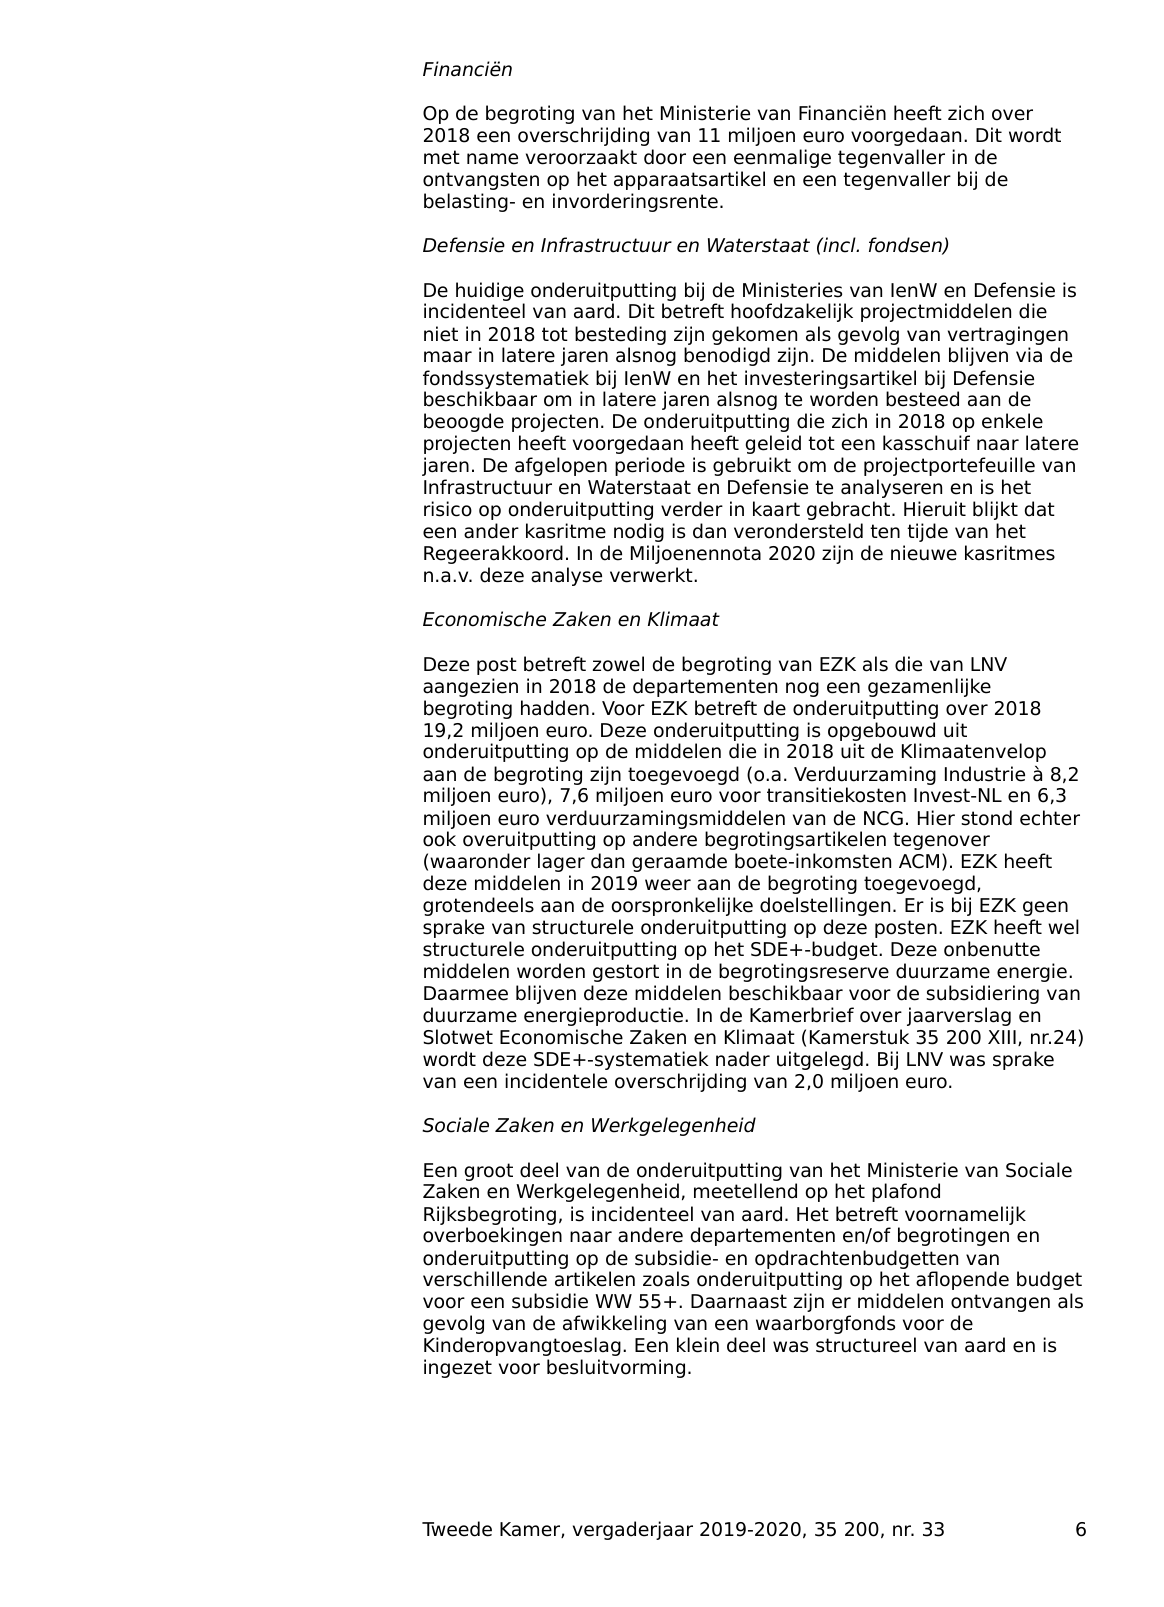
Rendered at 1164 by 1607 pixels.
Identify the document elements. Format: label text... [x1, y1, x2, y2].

subtitle Sociale Zaken en Werkgelegenheid [422, 1115, 1087, 1137]
subtitle Financiën [422, 59, 1087, 81]
subtitle Economische Zaken en Klimaat [422, 609, 1087, 631]
subtitle Defensie en Infrastructuur en Waterstaat (incl. fondsen) [422, 235, 1087, 257]
text Deze post betreft zowel de begroting van EZK als die van LNV aangezien in 2018 de departementen nog een gezamenlijke begroting hadden. Voor EZK betreft de onderuitputting over 2018 19,2 miljoen euro. Deze onderuitputting is opgebouwd uit onderuitputting op de middelen die in 2018 uit de Klimaatenvelop aan de begroting zijn toegevoegd (o.a. Verduurzaming Industrie à 8,2 miljoen euro), 7,6 miljoen euro voor transitiekosten Invest-NL en 6,3 miljoen euro verduurzamingsmiddelen van de NCG. Hier stond echter ook overuitputting op andere begrotingsartikelen tegenover (waaronder lager dan geraamde boete-inkomsten ACM). EZK heeft deze middelen in 2019 weer aan de begroting toegevoegd, grotendeels aan de oorspronkelijke doelstellingen. Er is bij EZK geen sprake van structurele onderuitputting op deze posten. EZK heeft wel structurele onderuitputting op het SDE+-budget. Deze onbenutte middelen worden gestort in de begrotingsreserve duurzame energie. Daarmee blijven deze middelen beschikbaar voor de subsidiering van duurzame energieproductie. In de Kamerbrief over jaarverslag en Slotwet Economische Zaken en Klimaat (Kamerstuk 35 200 XIII, nr.24) wordt deze SDE+-systematiek nader uitgelegd. Bij LNV was sprake van een incidentele overschrijding van 2,0 miljoen euro. [422, 653, 1087, 1093]
text Een groot deel van de onderuitputting van het Ministerie van Sociale Zaken en Werkgelegenheid, meetellend op het plafond Rijksbegroting, is incidenteel van aard. Het betreft voornamelijk overboekingen naar andere departementen en/of begrotingen en onderuitputting op de subsidie- en opdrachtenbudgetten van verschillende artikelen zoals onderuitputting op het aflopende budget voor een subsidie WW 55+. Daarnaast zijn er middelen ontvangen als gevolg van de afwikkeling van een waarborgfonds voor de Kinderopvangtoeslag. Een klein deel was structureel van aard en is ingezet voor besluitvorming. [422, 1159, 1087, 1379]
text Op de begroting van het Ministerie van Financiën heeft zich over 2018 een overschrijding van 11 miljoen euro voorgedaan. Dit wordt met name veroorzaakt door een eenmalige tegenvaller in de ontvangsten op het apparaatsartikel en een tegenvaller bij de belasting- en invorderingsrente. [422, 103, 1087, 213]
text De huidige onderuitputting bij de Ministeries van IenW en Defensie is incidenteel van aard. Dit betreft hoofdzakelijk projectmiddelen die niet in 2018 tot besteding zijn gekomen als gevolg van vertragingen maar in latere jaren alsnog benodigd zijn. De middelen blijven via de fondssystematiek bij IenW en het investeringsartikel bij Defensie beschikbaar om in latere jaren alsnog te worden besteed aan de beoogde projecten. De onderuitputting die zich in 2018 op enkele projecten heeft voorgedaan heeft geleid tot een kasschuif naar latere jaren. De afgelopen periode is gebruikt om de projectportefeuille van Infrastructuur en Waterstaat en Defensie te analyseren en is het risico op onderuitputting verder in kaart gebracht. Hieruit blijkt dat een ander kasritme nodig is dan verondersteld ten tijde van het Regeerakkoord. In de Miljoenennota 2020 zijn de nieuwe kasritmes n.a.v. deze analyse verwerkt. [422, 279, 1087, 587]
